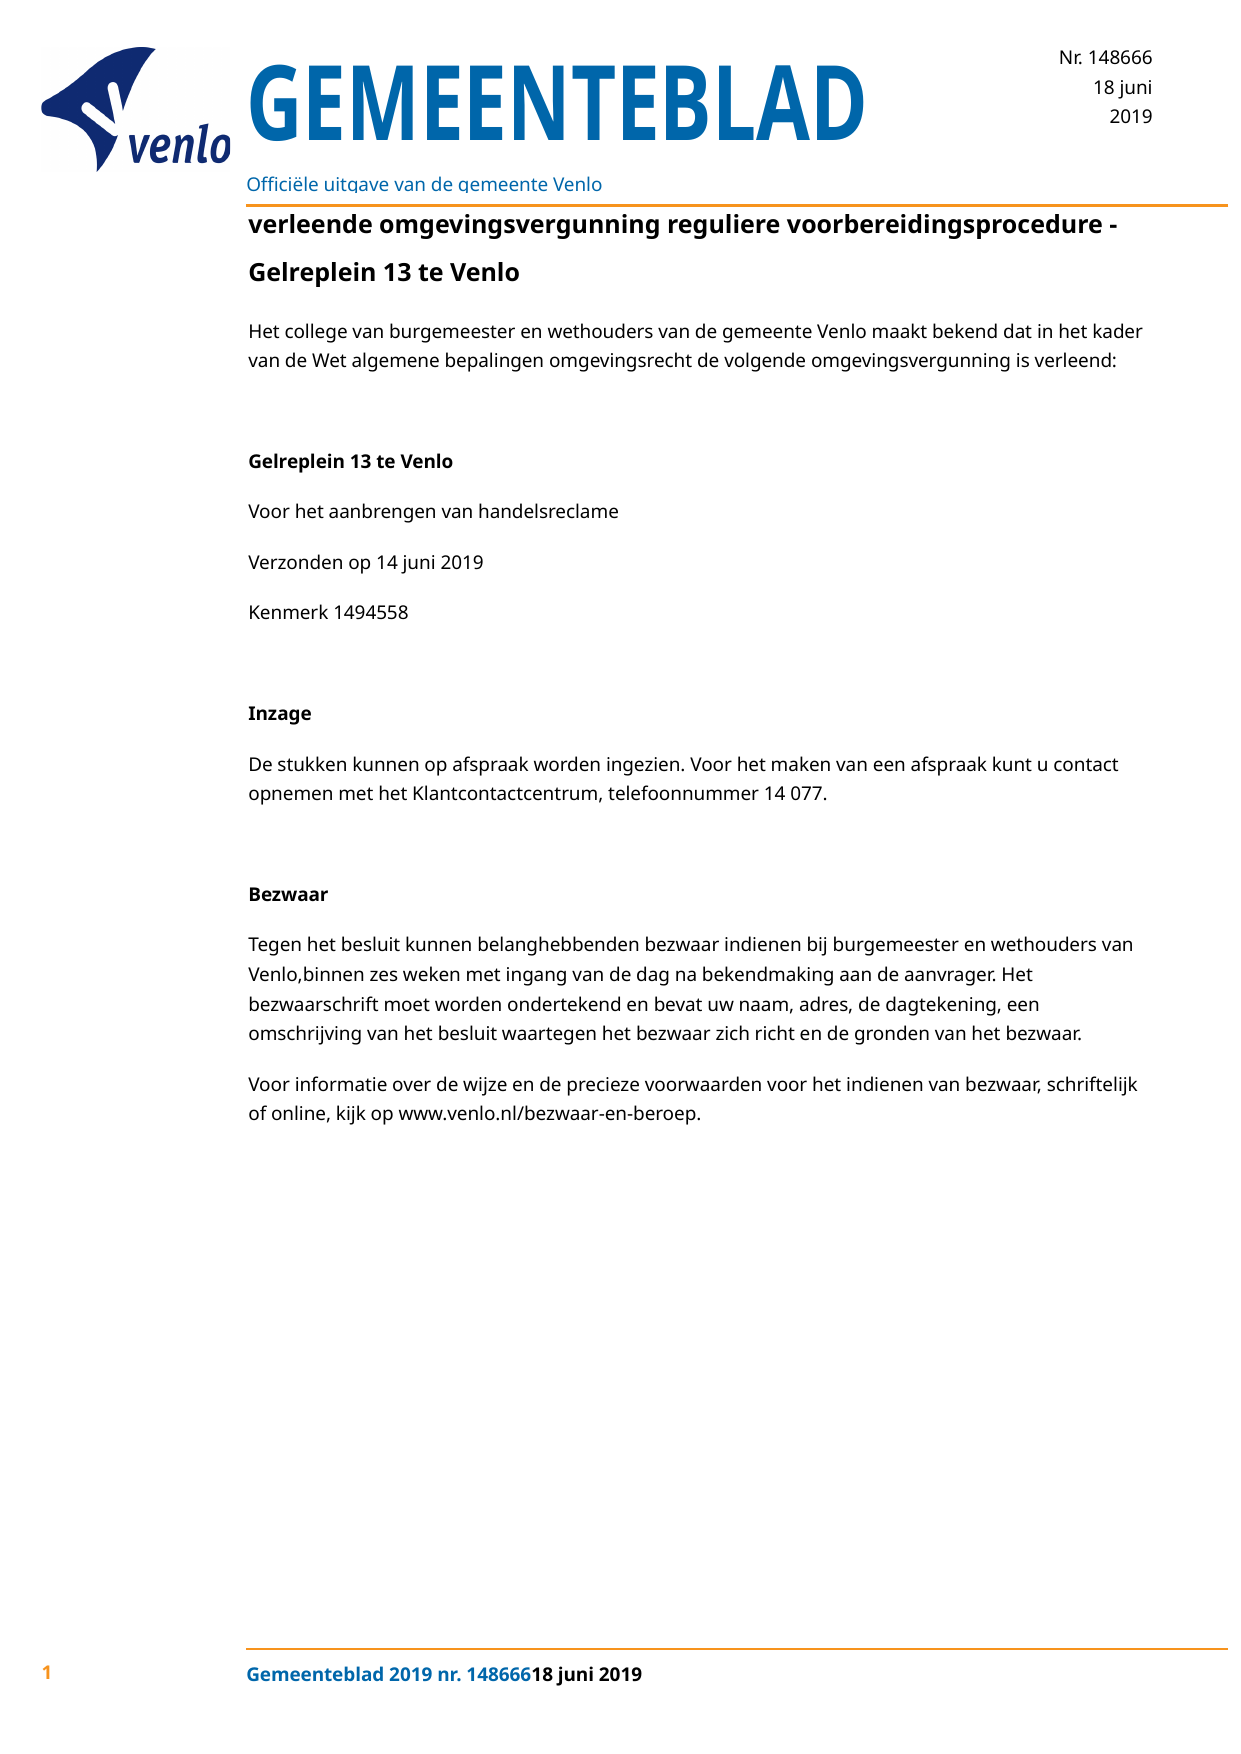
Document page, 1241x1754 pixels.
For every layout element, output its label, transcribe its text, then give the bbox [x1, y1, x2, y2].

text Verzonden op 14 juni 2019 [248, 549, 1152, 575]
text Voor het aanbrengen van handelsreclame [248, 499, 1152, 524]
text Tegen het besluit kunnen belanghebbenden bezwaar indienen bij burgemeester en wethouders van Venlo,binnen zes weken met ingang van de dag na bekendmaking aan de aanvrager. Het bezwaarschrift moet worden ondertekend en bevat uw naam, adres, de dagtekening, een omschrijving van het besluit waartegen het bezwaar zich richt en de gronden van het bezwaar. [248, 932, 1152, 1046]
text Het college van burgemeester en wethouders van de gemeente Venlo maakt bekend dat in het kader van de Wet algemene bepalingen omgevingsrecht de volgende omgevingsvergunning is verleend: [248, 318, 1152, 373]
text Bezwaar [248, 881, 1152, 907]
text Gelreplein 13 te Venlo [248, 448, 1152, 474]
text verleende omgevingsvergunning reguliere voorbereidingsprocedure - Gelreplein 13 te Venlo [248, 207, 1152, 288]
text Voor informatie over de wijze en de precieze voorwaarden voor het indienen van bezwaar, schriftelijk of online, kijk op www.venlo.nl/bezwaar-en-beroep. [248, 1071, 1152, 1126]
text De stukken kunnen op afspraak worden ingezien. Voor het maken van een afspraak kunt u contact opnemen met het Klantcontactcentrum, telefoonnummer 14 077. [248, 751, 1152, 806]
text Inzage [248, 700, 1152, 726]
picture [41, 47, 231, 172]
text Kenmerk 1494558 [248, 599, 1152, 625]
